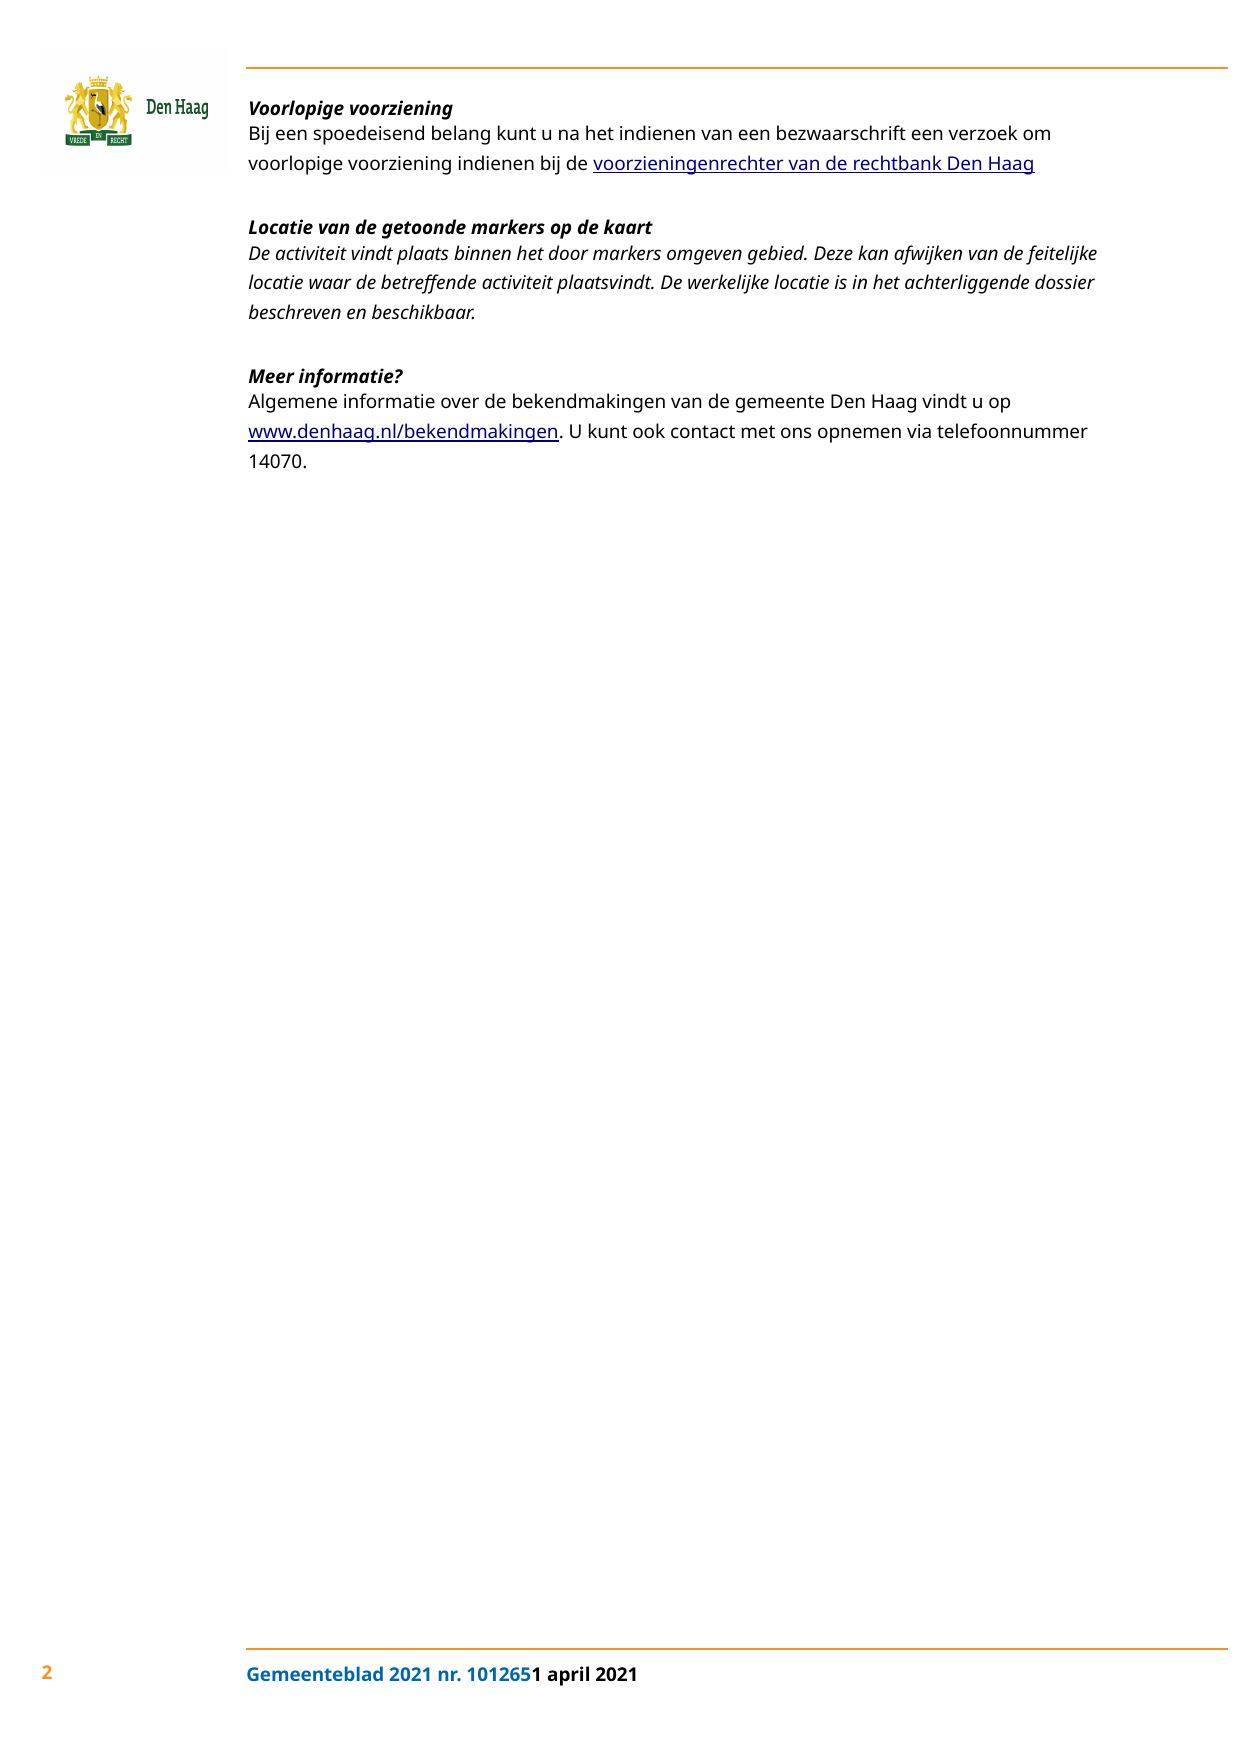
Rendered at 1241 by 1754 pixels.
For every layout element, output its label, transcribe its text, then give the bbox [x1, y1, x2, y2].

text De activiteit vindt plaats binnen het door markers omgeven gebied. Deze kan afwijken van de feitelijke locatie waar de betreffende activiteit plaatsvindt. De werkelijke locatie is in het achterliggende dossier beschreven en beschikbaar. [248, 240, 1152, 325]
text Locatie van de getoonde markers op de kaart [248, 214, 1152, 240]
text Meer informatie? [248, 363, 1152, 389]
text Algemene informatie over de bekendmakingen van de gemeente Den Haag vindt u op www.denhaag.nl/bekendmakingen. U kunt ook contact met ons opnemen via telefoonnummer 14070. [248, 389, 1152, 473]
picture [41, 47, 231, 172]
text Voorlopige voorziening [248, 95, 1152, 121]
text Bij een spoedeisend belang kunt u na het indienen van een bezwaarschrift een verzoek om voorlopige voorziening indienen bij de voorzieningenrechter van de rechtbank Den Haag [248, 121, 1152, 176]
